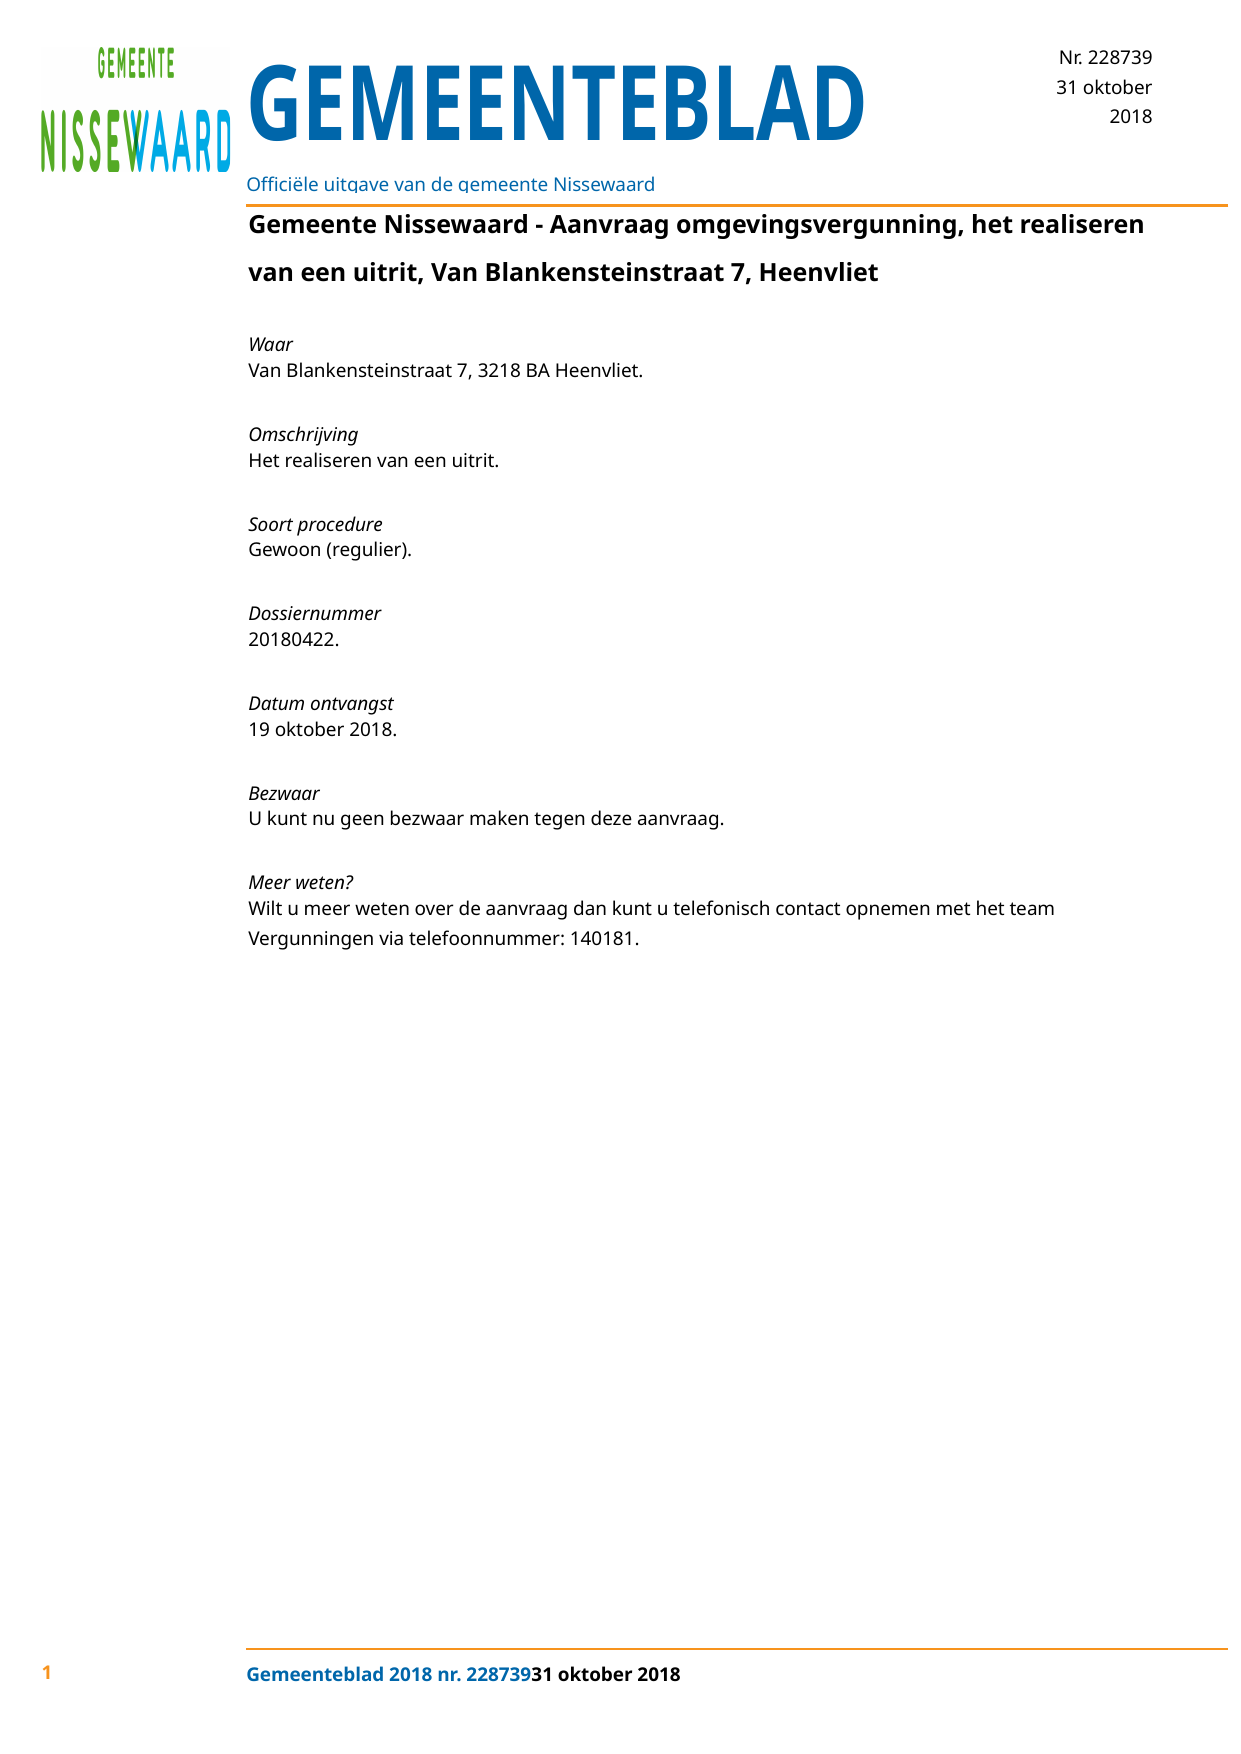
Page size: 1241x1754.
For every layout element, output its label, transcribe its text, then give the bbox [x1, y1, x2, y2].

text Meer weten? [248, 869, 1152, 895]
picture [176, 157, 187, 172]
text 19 oktober 2018. [248, 716, 1152, 742]
picture [201, 122, 206, 138]
text Dossiernummer [248, 601, 1152, 626]
text Datum ontvangst [248, 690, 1152, 716]
text U kunt nu geen bezwaar maken tegen deze aanvraag. [248, 806, 1152, 831]
picture [41, 47, 231, 172]
text Van Blankensteinstraat 7, 3218 BA Heenvliet. [248, 357, 1152, 383]
text Omschrijving [248, 421, 1152, 447]
text Wilt u meer weten over de aanvraag dan kunt u telefonisch contact opnemen met het team Vergunningen via telefoonnummer: 140181. [248, 895, 1152, 951]
text Bezwaar [248, 780, 1152, 806]
text Gewoon (regulier). [248, 537, 1152, 562]
text Soort procedure [248, 511, 1152, 537]
picture [200, 151, 206, 172]
text Het realiseren van een uitrit. [248, 447, 1152, 473]
text Gemeente Nissewaard - Aanvraag omgevingsvergunning, het realiseren van een uitrit, Van Blankensteinstraat 7, Heenvliet [248, 207, 1152, 288]
picture [222, 122, 227, 160]
text Waar [248, 331, 1152, 357]
text 20180422. [248, 626, 1152, 652]
picture [154, 157, 165, 172]
